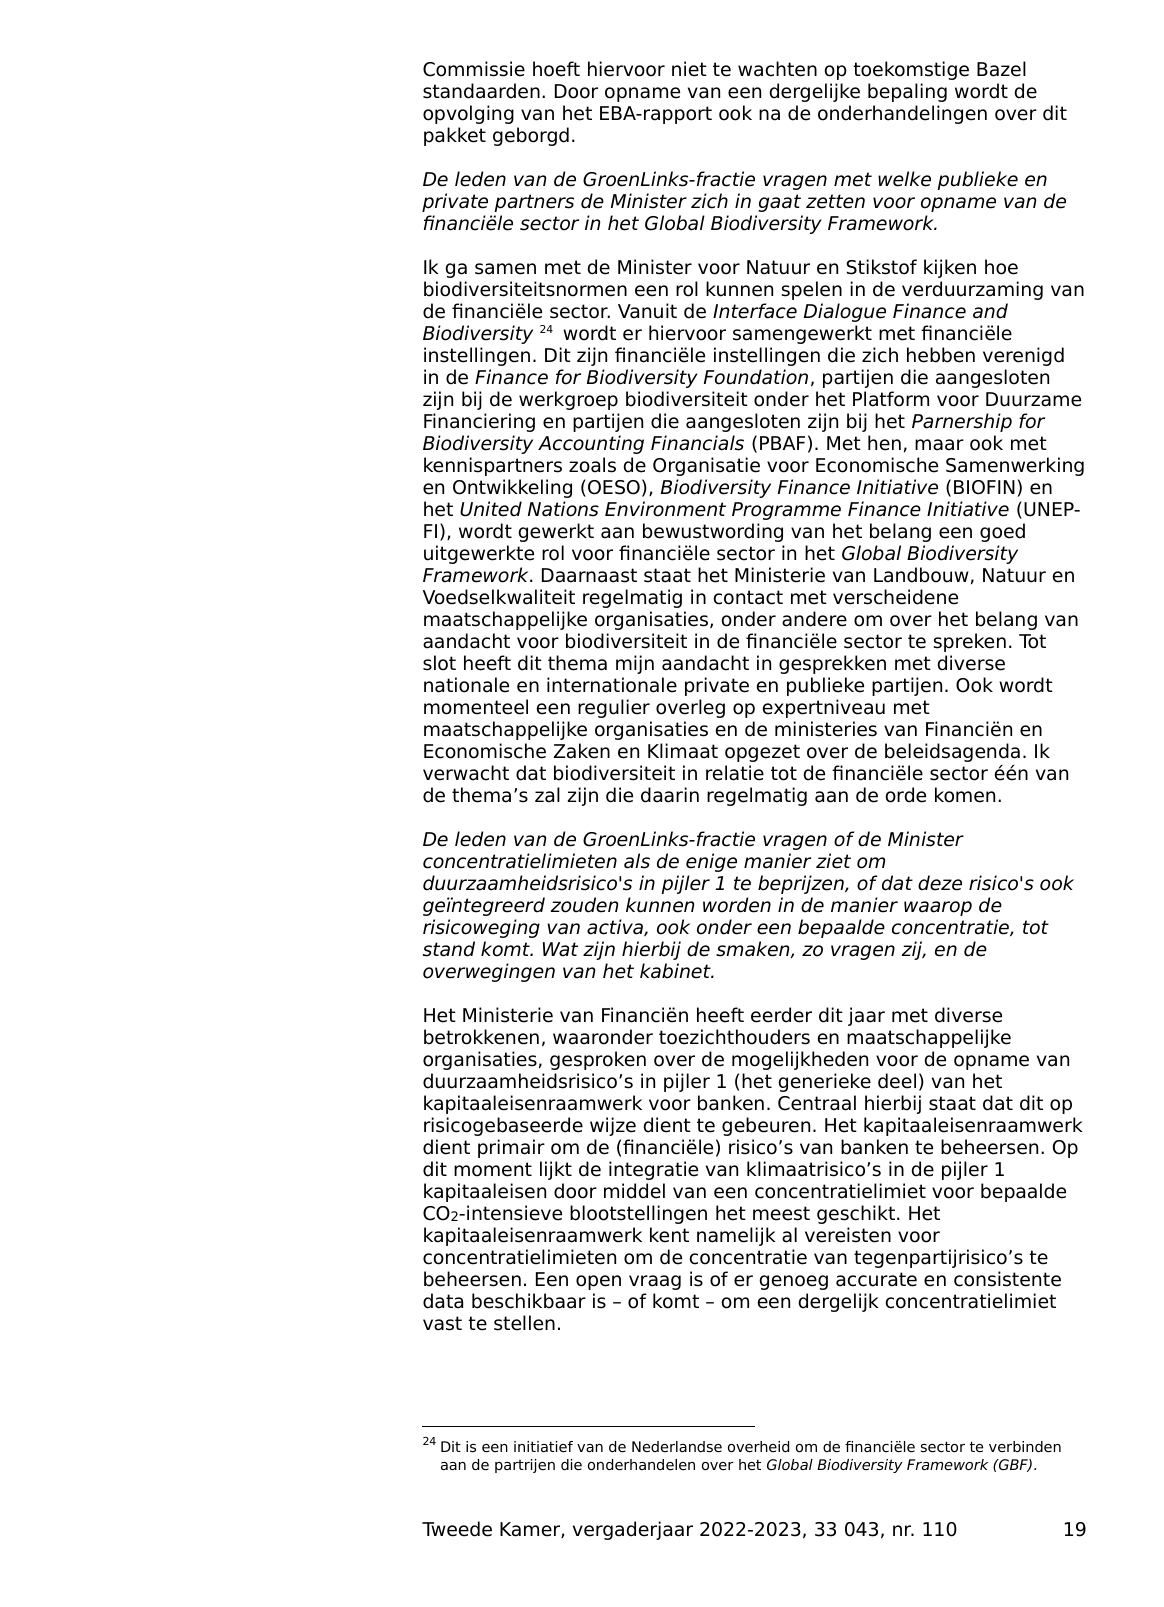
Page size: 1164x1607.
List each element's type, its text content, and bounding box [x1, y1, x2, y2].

text Het Ministerie van Financiën heeft eerder dit jaar met diverse betrokkenen, waaronder toezichthouders en maatschappelijke organisaties, gesproken over de mogelijkheden voor de opname van duurzaamheidsrisico’s in pijler 1 (het generieke deel) van het kapitaaleisenraamwerk voor banken. Centraal hierbij staat dat dit op risicogebaseerde wijze dient te gebeuren. Het kapitaaleisenraamwerk dient primair om de (financiële) risico’s van banken te beheersen. Op dit moment lijkt de integratie van klimaatrisico’s in de pijler 1 kapitaaleisen door middel van een concentratielimiet voor bepaalde CO2-intensieve blootstellingen het meest geschikt. Het kapitaaleisenraamwerk kent namelijk al vereisten voor concentratielimieten om de concentratie van tegenpartijrisico’s te beheersen. Een open vraag is of er genoeg accurate en consistente data beschikbaar is – of komt – om een dergelijk concentratielimiet vast te stellen. [422, 1005, 1087, 1335]
text Dit is een initiatief van de Nederlandse overheid om de financiële sector te verbinden aan de partrijen die onderhandelen over het Global Biodiversity Framework (GBF). [422, 1435, 1087, 1474]
text De leden van de GroenLinks-fractie vragen of de Minister concentratielimieten als de enige manier ziet om duurzaamheidsrisico's in pijler 1 te beprijzen, of dat deze risico's ook geïntegreerd zouden kunnen worden in de manier waarop de risicoweging van activa, ook onder een bepaalde concentratie, tot stand komt. Wat zijn hierbij de smaken, zo vragen zij, en de overwegingen van het kabinet. [422, 829, 1087, 983]
text Ik ga samen met de Minister voor Natuur en Stikstof kijken hoe biodiversiteitsnormen een rol kunnen spelen in de verduurzaming van de financiële sector. Vanuit de Interface Dialogue Finance and Biodiversity wordt er hiervoor samengewerkt met financiële instellingen. Dit zijn financiële instellingen die zich hebben verenigd in de Finance for Biodiversity Foundation, partijen die aangesloten zijn bij de werkgroep biodiversiteit onder het Platform voor Duurzame Financiering en partijen die aangesloten zijn bij het Parnership for Biodiversity Accounting Financials (PBAF). Met hen, maar ook met kennispartners zoals de Organisatie voor Economische Samenwerking en Ontwikkeling (OESO), Biodiversity Finance Initiative (BIOFIN) en het United Nations Environment Programme Finance Initiative (UNEP-FI), wordt gewerkt aan bewustwording van het belang een goed uitgewerkte rol voor financiële sector in het Global Biodiversity Framework. Daarnaast staat het Ministerie van Landbouw, Natuur en Voedselkwaliteit regelmatig in contact met verscheidene maatschappelijke organisaties, onder andere om over het belang van aandacht voor biodiversiteit in de financiële sector te spreken. Tot slot heeft dit thema mijn aandacht in gesprekken met diverse nationale en internationale private en publieke partijen. Ook wordt momenteel een regulier overleg op expertniveau met maatschappelijke organisaties en de ministeries van Financiën en Economische Zaken en Klimaat opgezet over de beleidsagenda. Ik verwacht dat biodiversiteit in relatie tot de financiële sector één van de thema’s zal zijn die daarin regelmatig aan de orde komen. [422, 257, 1087, 807]
text Commissie hoeft hiervoor niet te wachten op toekomstige Bazel standaarden. Door opname van een dergelijke bepaling wordt de opvolging van het EBA-rapport ook na de onderhandelingen over dit pakket geborgd. [422, 59, 1087, 147]
text De leden van de GroenLinks-fractie vragen met welke publieke en private partners de Minister zich in gaat zetten voor opname van de financiële sector in het Global Biodiversity Framework. [422, 169, 1087, 235]
